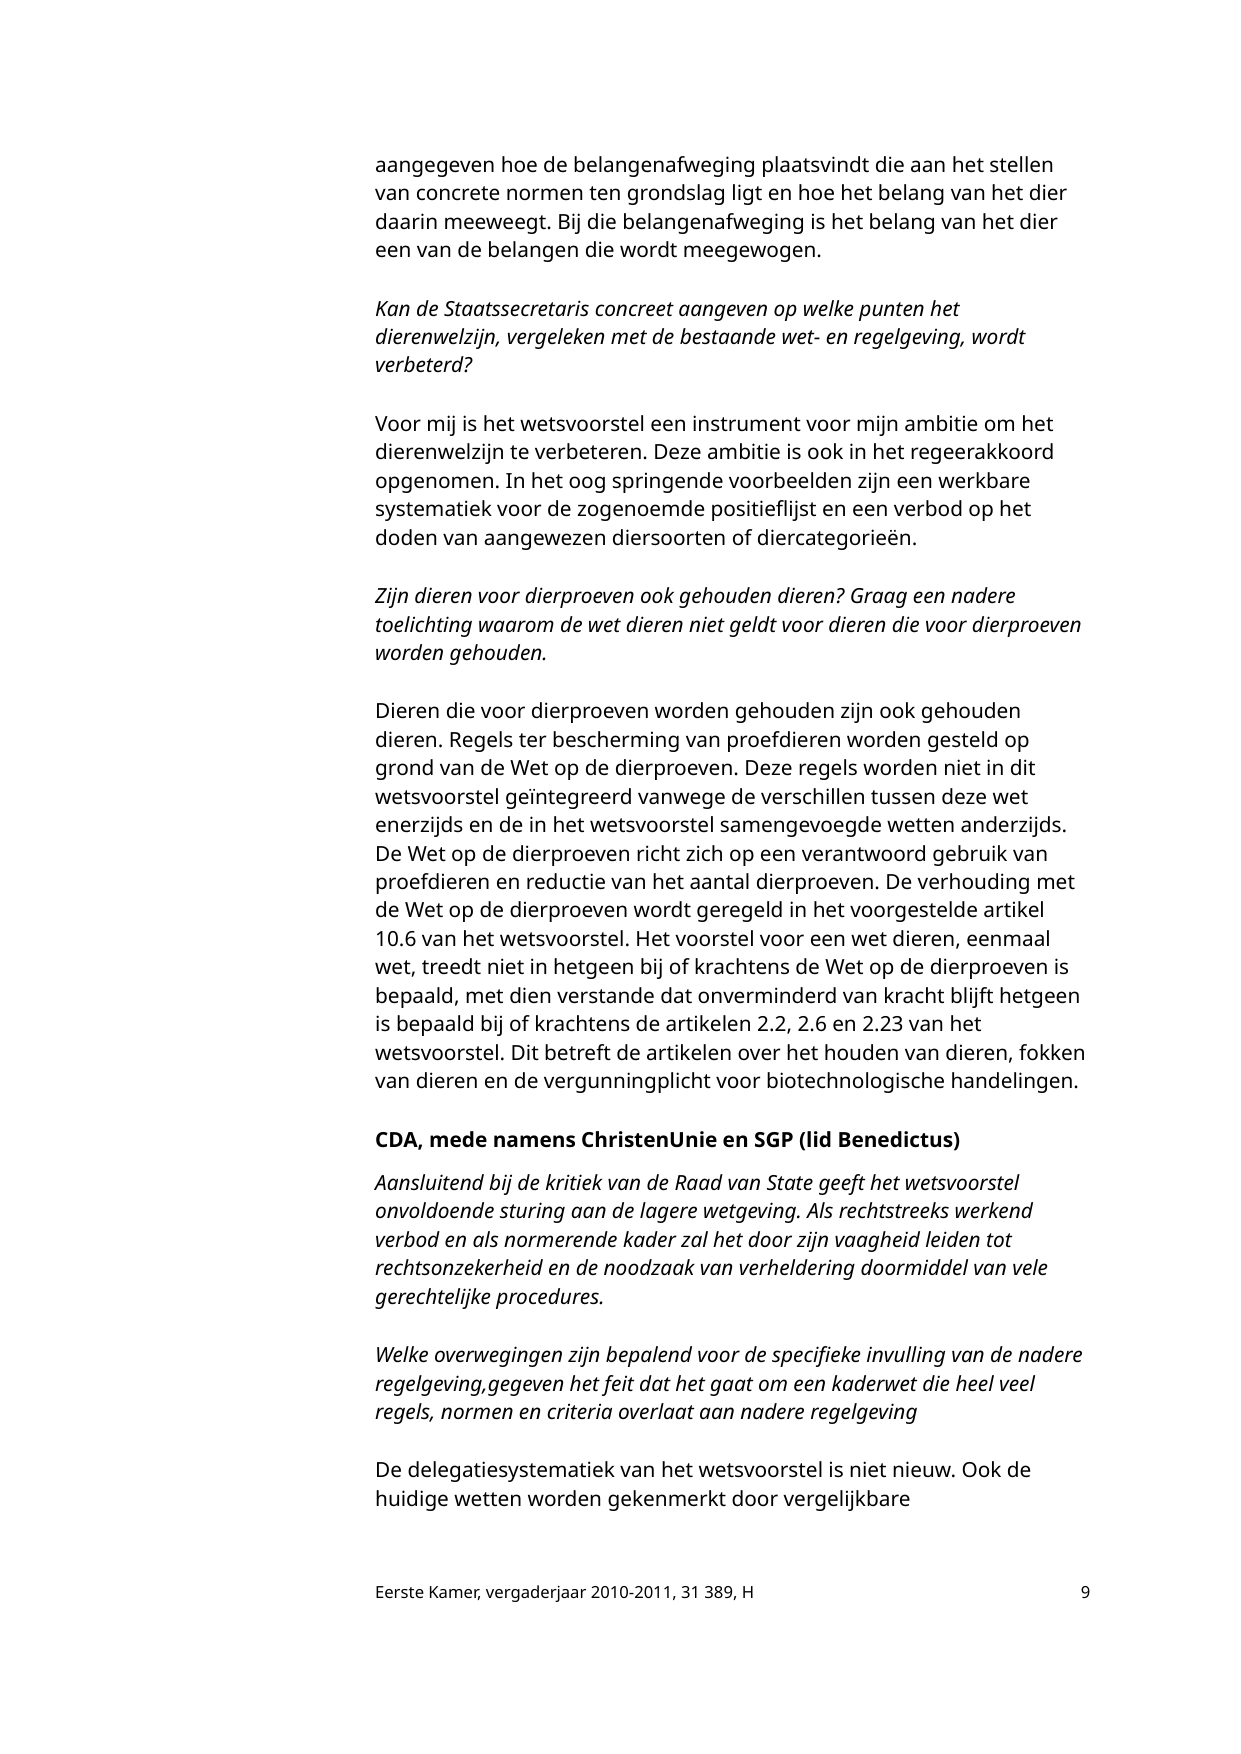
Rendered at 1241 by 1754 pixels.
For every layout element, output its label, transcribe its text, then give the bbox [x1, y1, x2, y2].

text Dieren die voor dierproeven worden gehouden zijn ook gehouden dieren. Regels ter bescherming van proefdieren worden gesteld op grond van de Wet op de dierproeven. Deze regels worden niet in dit wetsvoorstel geïntegreerd vanwege de verschillen tussen deze wet enerzijds en de in het wetsvoorstel samengevoegde wetten anderzijds. De Wet op de dierproeven richt zich op een verantwoord gebruik van proefdieren en reductie van het aantal dierproeven. De verhouding met de Wet op de dierproeven wordt geregeld in het voorgestelde artikel 10.6 van het wetsvoorstel. Het voorstel voor een wet dieren, eenmaal wet, treedt niet in hetgeen bij of krachtens de Wet op de dierproeven is bepaald, met dien verstande dat onverminderd van kracht blijft hetgeen is bepaald bij of krachtens de artikelen 2.2, 2.6 en 2.23 van het wetsvoorstel. Dit betreft de artikelen over het houden van dieren, fokken van dieren en de vergunningplicht voor biotechnologische handelingen. [375, 697, 1090, 1095]
text aangegeven hoe de belangenafweging plaatsvindt die aan het stellen van concrete normen ten grondslag ligt en hoe het belang van het dier daarin meeweegt. Bij die belangenafweging is het belang van het dier een van de belangen die wordt meegewogen. [375, 150, 1090, 264]
text Welke overwegingen zijn bepalend voor de specifieke invulling van de nadere regelgeving,gegeven het feit dat het gaat om een kaderwet die heel veel regels, normen en criteria overlaat aan nadere regelgeving [375, 1340, 1090, 1426]
text CDA, mede namens ChristenUnie en SGP (lid Benedictus) [375, 1125, 1090, 1153]
text Voor mij is het wetsvoorstel een instrument voor mijn ambitie om het dierenwelzijn te verbeteren. Deze ambitie is ook in het regeerakkoord opgenomen. In het oog springende voorbeelden zijn een werkbare systematiek voor de zogenoemde positieflijst en een verbod op het doden van aangewezen diersoorten of diercategorieën. [375, 409, 1090, 551]
text Kan de Staatssecretaris concreet aangeven op welke punten het dierenwelzijn, vergeleken met de bestaande wet- en regelgeving, wordt verbeterd? [375, 294, 1090, 379]
text De delegatiesystematiek van het wetsvoorstel is niet nieuw. Ook de huidige wetten worden gekenmerkt door vergelijkbare [375, 1456, 1090, 1512]
text Aansluitend bij de kritiek van de Raad van State geeft het wetsvoorstel onvoldoende sturing aan de lagere wetgeving. Als rechtstreeks werkend verbod en als normerende kader zal het door zijn vaagheid leiden tot rechtsonzekerheid en de noodzaak van verheldering doormiddel van vele gerechtelijke procedures. [375, 1168, 1090, 1310]
text Zijn dieren voor dierproeven ook gehouden dieren? Graag een nadere toelichting waarom de wet dieren niet geldt voor dieren die voor dierproeven worden gehouden. [375, 581, 1090, 667]
